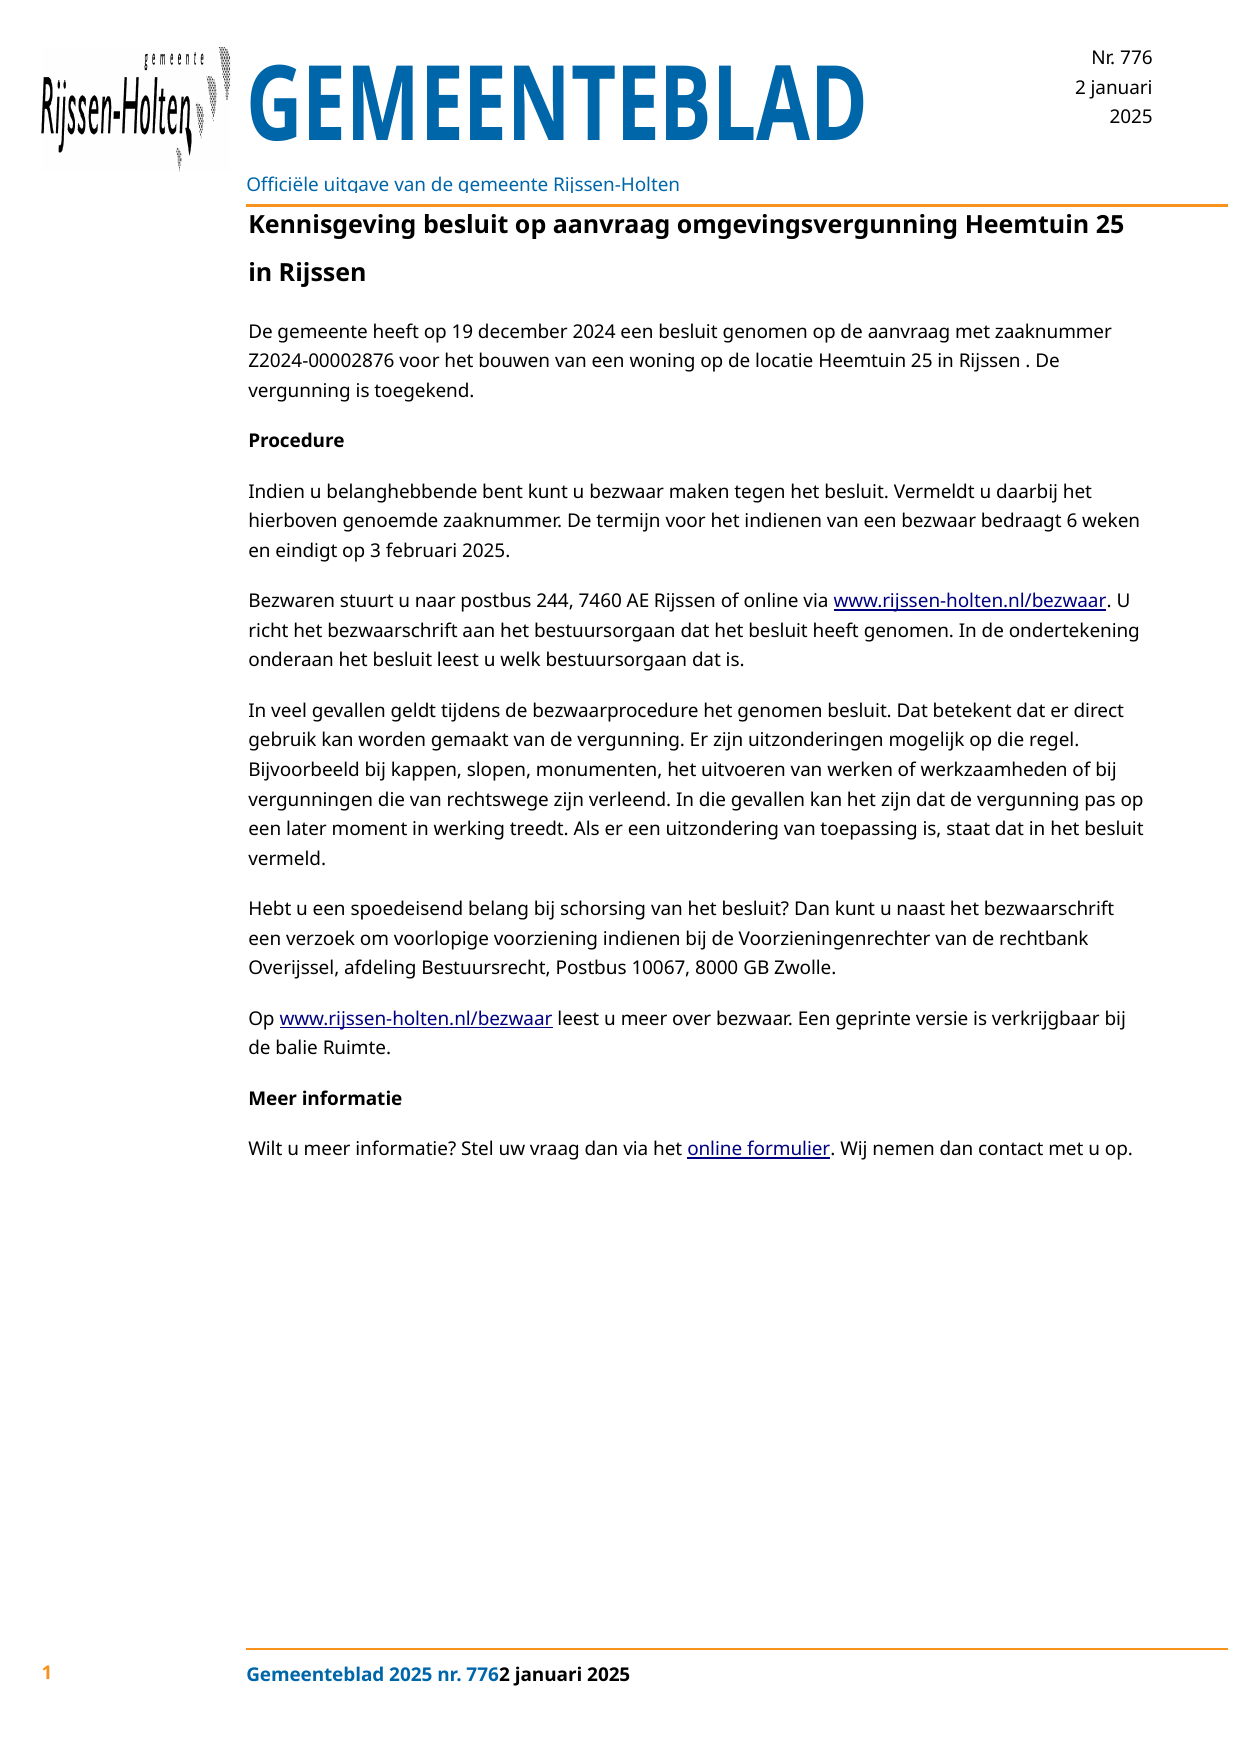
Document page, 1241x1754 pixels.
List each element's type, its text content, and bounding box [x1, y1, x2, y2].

text Kennisgeving besluit op aanvraag omgevingsvergunning Heemtuin 25 in Rijssen [248, 207, 1152, 288]
text In veel gevallen geldt tijdens de bezwaarprocedure het genomen besluit. Dat betekent dat er direct gebruik kan worden gemaakt van de vergunning. Er zijn uitzonderingen mogelijk op die regel. Bijvoorbeeld bij kappen, slopen, monumenten, het uitvoeren van werken of werkzaamheden of bij vergunningen die van rechtswege zijn verleend. In die gevallen kan het zijn dat de vergunning pas op een later moment in werking treedt. Als er een uitzondering van toepassing is, staat dat in het besluit vermeld. [248, 697, 1152, 871]
text Wilt u meer informatie? Stel uw vraag dan via het online formulier. Wij nemen dan contact met u op. [248, 1135, 1152, 1161]
text Indien u belanghebbende bent kunt u bezwaar maken tegen het besluit. Vermeldt u daarbij het hierboven genoemde zaaknummer. De termijn voor het indienen van een bezwaar bedraagt 6 weken en eindigt op 3 februari 2025. [248, 478, 1152, 563]
text Bezwaren stuurt u naar postbus 244, 7460 AE Rijssen of online via www.rijssen-holten.nl/bezwaar. U richt het bezwaarschrift aan het bestuursorgaan dat het besluit heeft genomen. In de ondertekening onderaan het besluit leest u welk bestuursorgaan dat is. [248, 587, 1152, 672]
text Op www.rijssen-holten.nl/bezwaar leest u meer over bezwaar. Een geprinte versie is verkrijgbaar bij de balie Ruimte. [248, 1005, 1152, 1060]
text Hebt u een spoedeisend belang bij schorsing van het besluit? Dan kunt u naast het bezwaarschrift een verzoek om voorlopige voorziening indienen bij de Voorzieningenrechter van de rechtbank Overijssel, afdeling Bestuursrecht, Postbus 10067, 8000 GB Zwolle. [248, 895, 1152, 980]
text Meer informatie [248, 1085, 1152, 1111]
picture [41, 47, 231, 172]
text Procedure [248, 427, 1152, 453]
text De gemeente heeft op 19 december 2024 een besluit genomen op de aanvraag met zaaknummer Z2024-00002876 voor het bouwen van een woning op de locatie Heemtuin 25 in Rijssen . De vergunning is toegekend. [248, 318, 1152, 403]
